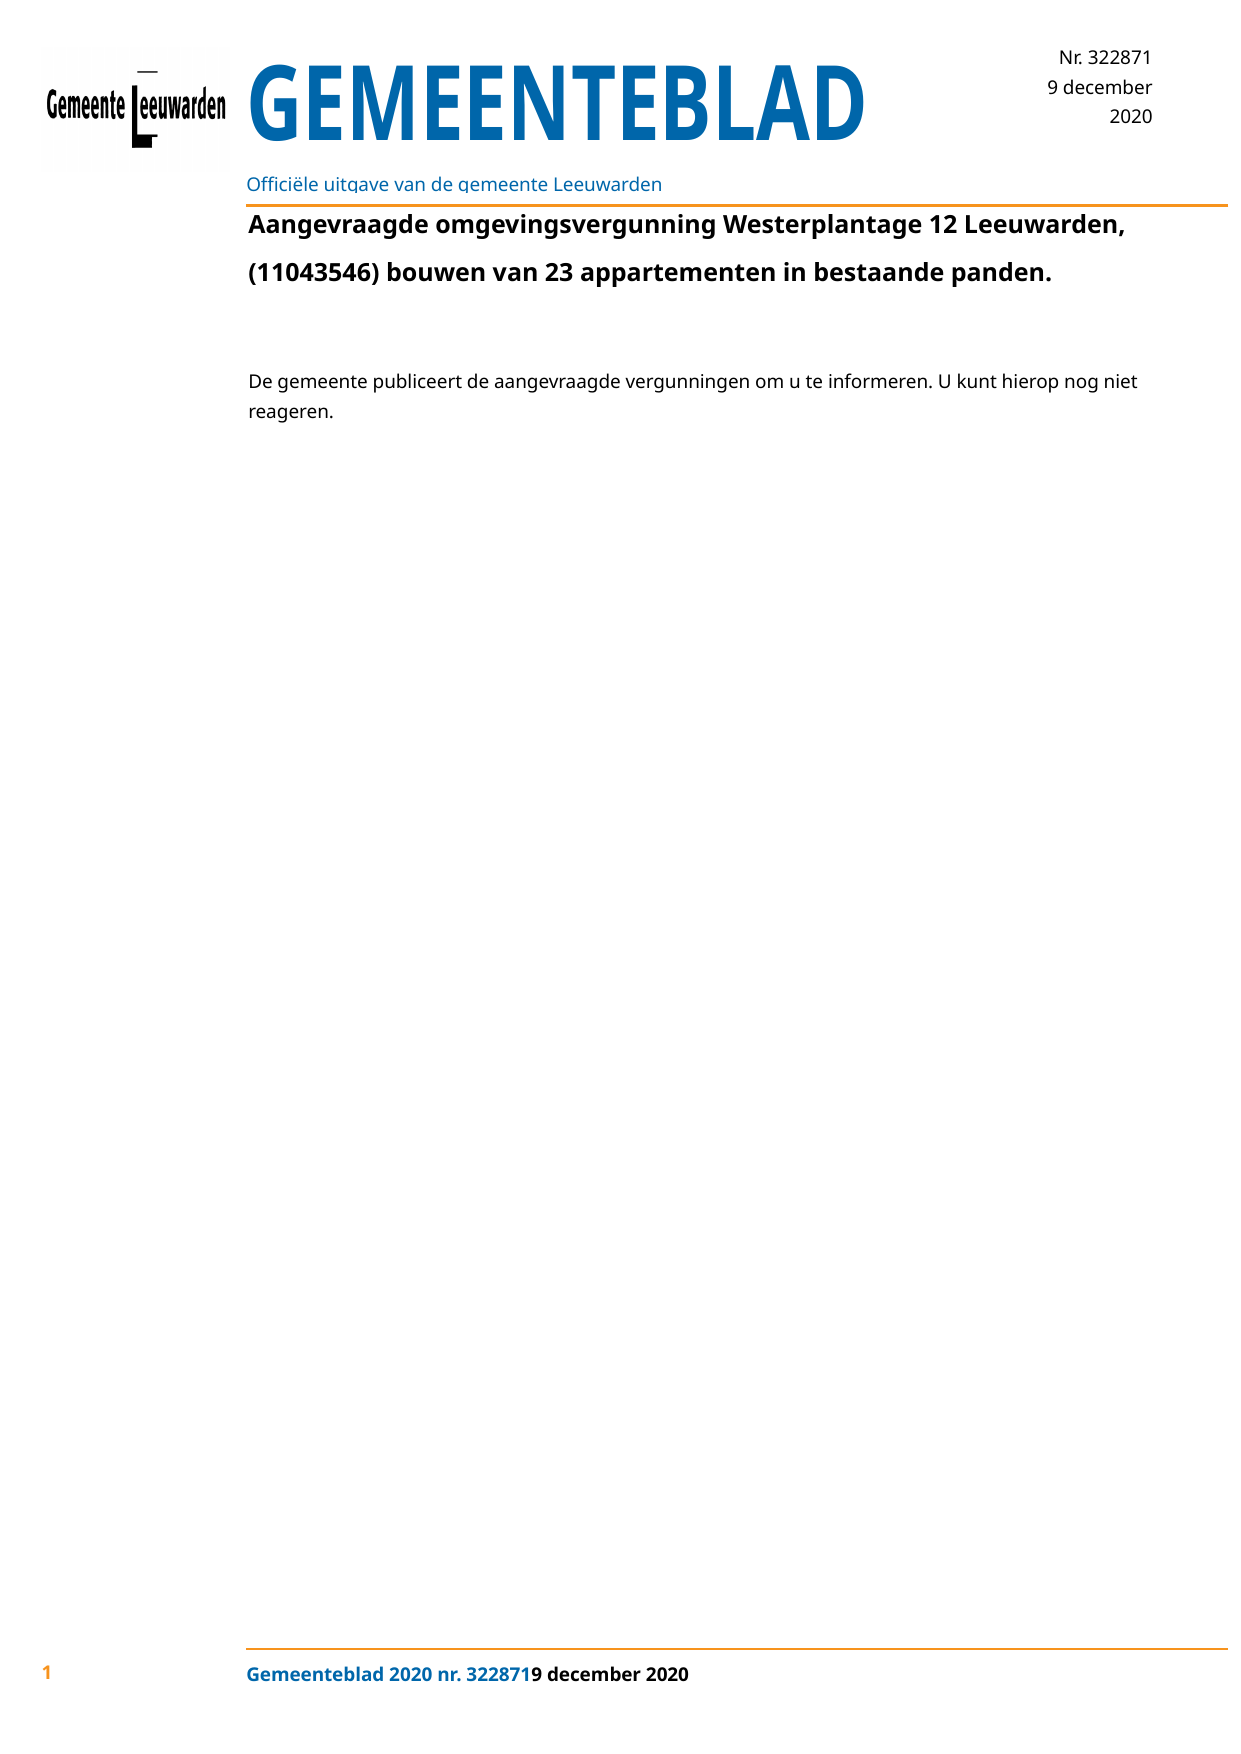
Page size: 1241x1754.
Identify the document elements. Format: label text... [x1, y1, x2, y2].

text Aangevraagde omgevingsvergunning Westerplantage 12 Leeuwarden, (11043546) bouwen van 23 appartementen in bestaande panden. [248, 207, 1152, 288]
text De gemeente publiceert de aangevraagde vergunningen om u te informeren. U kunt hierop nog niet reageren. [248, 368, 1152, 424]
picture [41, 47, 231, 172]
